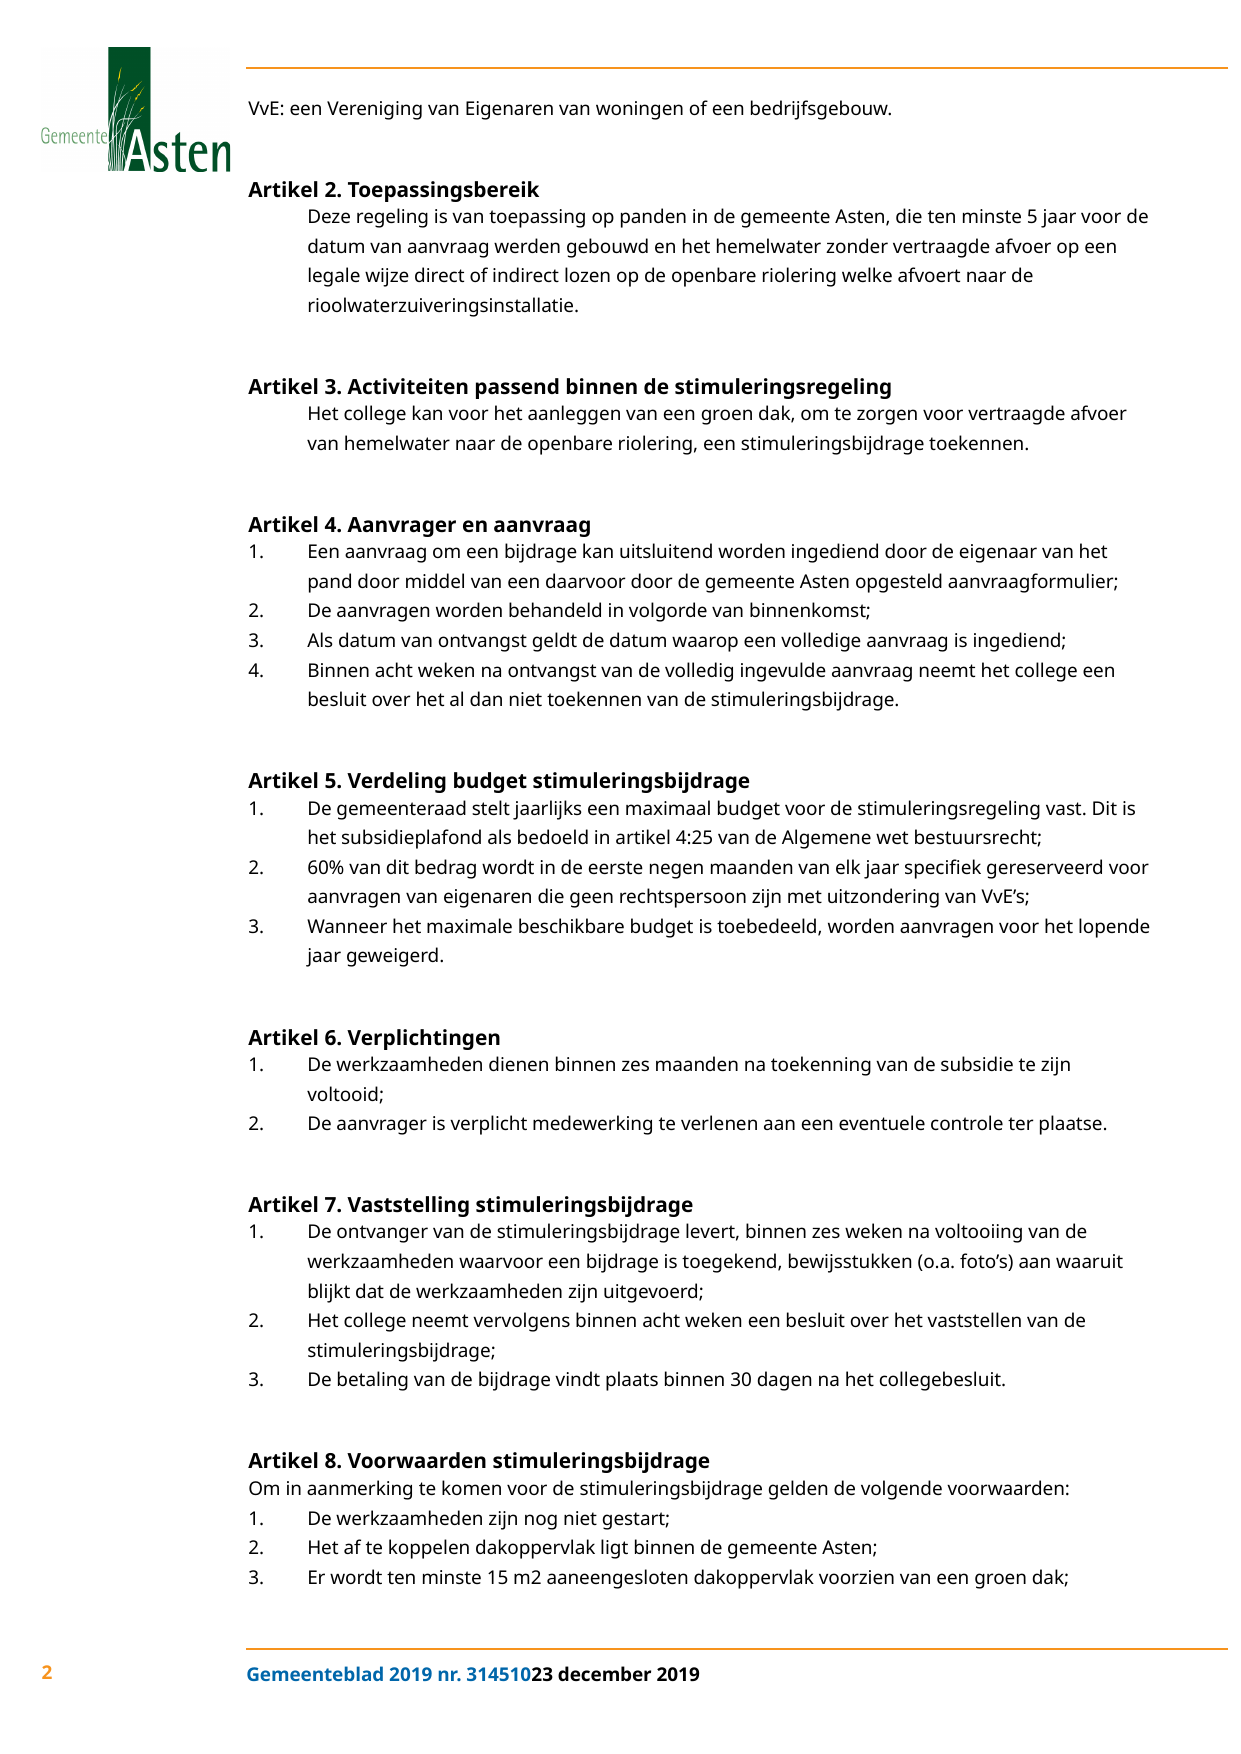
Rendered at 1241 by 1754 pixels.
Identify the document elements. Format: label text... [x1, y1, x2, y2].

text Artikel 4. Aanvrager en aanvraag [248, 510, 1152, 538]
list Er wordt ten minste 15 m2 aaneengesloten dakoppervlak voorzien van een groen dak; [248, 1564, 1152, 1589]
list Wanneer het maximale beschikbare budget is toebedeeld, worden aanvragen voor het lopende jaar geweigerd. [248, 913, 1152, 968]
text Artikel 8. Voorwaarden stimuleringsbijdrage [248, 1447, 1152, 1475]
list De aanvragen worden behandeld in volgorde van binnenkomst; [248, 598, 1152, 623]
list Het af te koppelen dakoppervlak ligt binnen de gemeente Asten; [248, 1534, 1152, 1560]
list De gemeenteraad stelt jaarlijks een maximaal budget voor de stimuleringsregeling vast. Dit is het subsidieplafond als bedoeld in artikel 4:25 van de Algemene wet bestuursrecht; [248, 795, 1152, 850]
list De ontvanger van de stimuleringsbijdrage levert, binnen zes weken na voltooiing van de werkzaamheden waarvoor een bijdrage is toegekend, bewijsstukken (o.a. foto’s) aan waaruit blijkt dat de werkzaamheden zijn uitgevoerd; [248, 1219, 1152, 1304]
text Artikel 5. Verdeling budget stimuleringsbijdrage [248, 766, 1152, 795]
list De betaling van de bijdrage vindt plaats binnen 30 dagen na het collegebesluit. [248, 1367, 1152, 1392]
text Om in aanmerking te komen voor de stimuleringsbijdrage gelden de volgende voorwaarden: [248, 1475, 1152, 1501]
picture [41, 47, 231, 172]
list Het college neemt vervolgens binnen acht weken een besluit over het vaststellen van de stimuleringsbijdrage; [248, 1307, 1152, 1363]
list 60% van dit bedrag wordt in de eerste negen maanden van elk jaar specifiek gereserveerd voor aanvragen van eigenaren die geen rechtspersoon zijn met uitzondering van VvE’s; [248, 854, 1152, 909]
text Artikel 7. Vaststelling stimuleringsbijdrage [248, 1190, 1152, 1219]
list Een aanvraag om een bijdrage kan uitsluitend worden ingediend door de eigenaar van het pand door middel van een daarvoor door de gemeente Asten opgesteld aanvraagformulier; [248, 538, 1152, 594]
list Binnen acht weken na ontvangst van de volledig ingevulde aanvraag neemt het college een besluit over het al dan niet toekennen van de stimuleringsbijdrage. [248, 657, 1152, 712]
list De werkzaamheden dienen binnen zes maanden na toekenning van de subsidie te zijn voltooid; [248, 1051, 1152, 1106]
list De werkzaamheden zijn nog niet gestart; [248, 1505, 1152, 1530]
list Als datum van ontvangst geldt de datum waarop een volledige aanvraag is ingediend; [248, 627, 1152, 653]
list De aanvrager is verplicht medewerking te verlenen aan een eventuele controle ter plaatse. [248, 1110, 1152, 1136]
text Artikel 6. Verplichtingen [248, 1023, 1152, 1051]
text Artikel 2. Toepassingsbereik [248, 175, 1152, 203]
text VvE: een Vereniging van Eigenaren van woningen of een bedrijfsgebouw. [248, 95, 1152, 121]
list Deze regeling is van toepassing op panden in de gemeente Asten, die ten minste 5 jaar voor de datum van aanvraag werden gebouwd en het hemelwater zonder vertraagde afvoer op een legale wijze direct of indirect lozen op de openbare riolering welke afvoert naar de rioolwaterzuiveringsinstallatie. [248, 203, 1152, 318]
list Het college kan voor het aanleggen van een groen dak, om te zorgen voor vertraagde afvoer van hemelwater naar de openbare riolering, een stimuleringsbijdrage toekennen. [248, 400, 1152, 456]
text Artikel 3. Activiteiten passend binnen de stimuleringsregeling [248, 372, 1152, 400]
